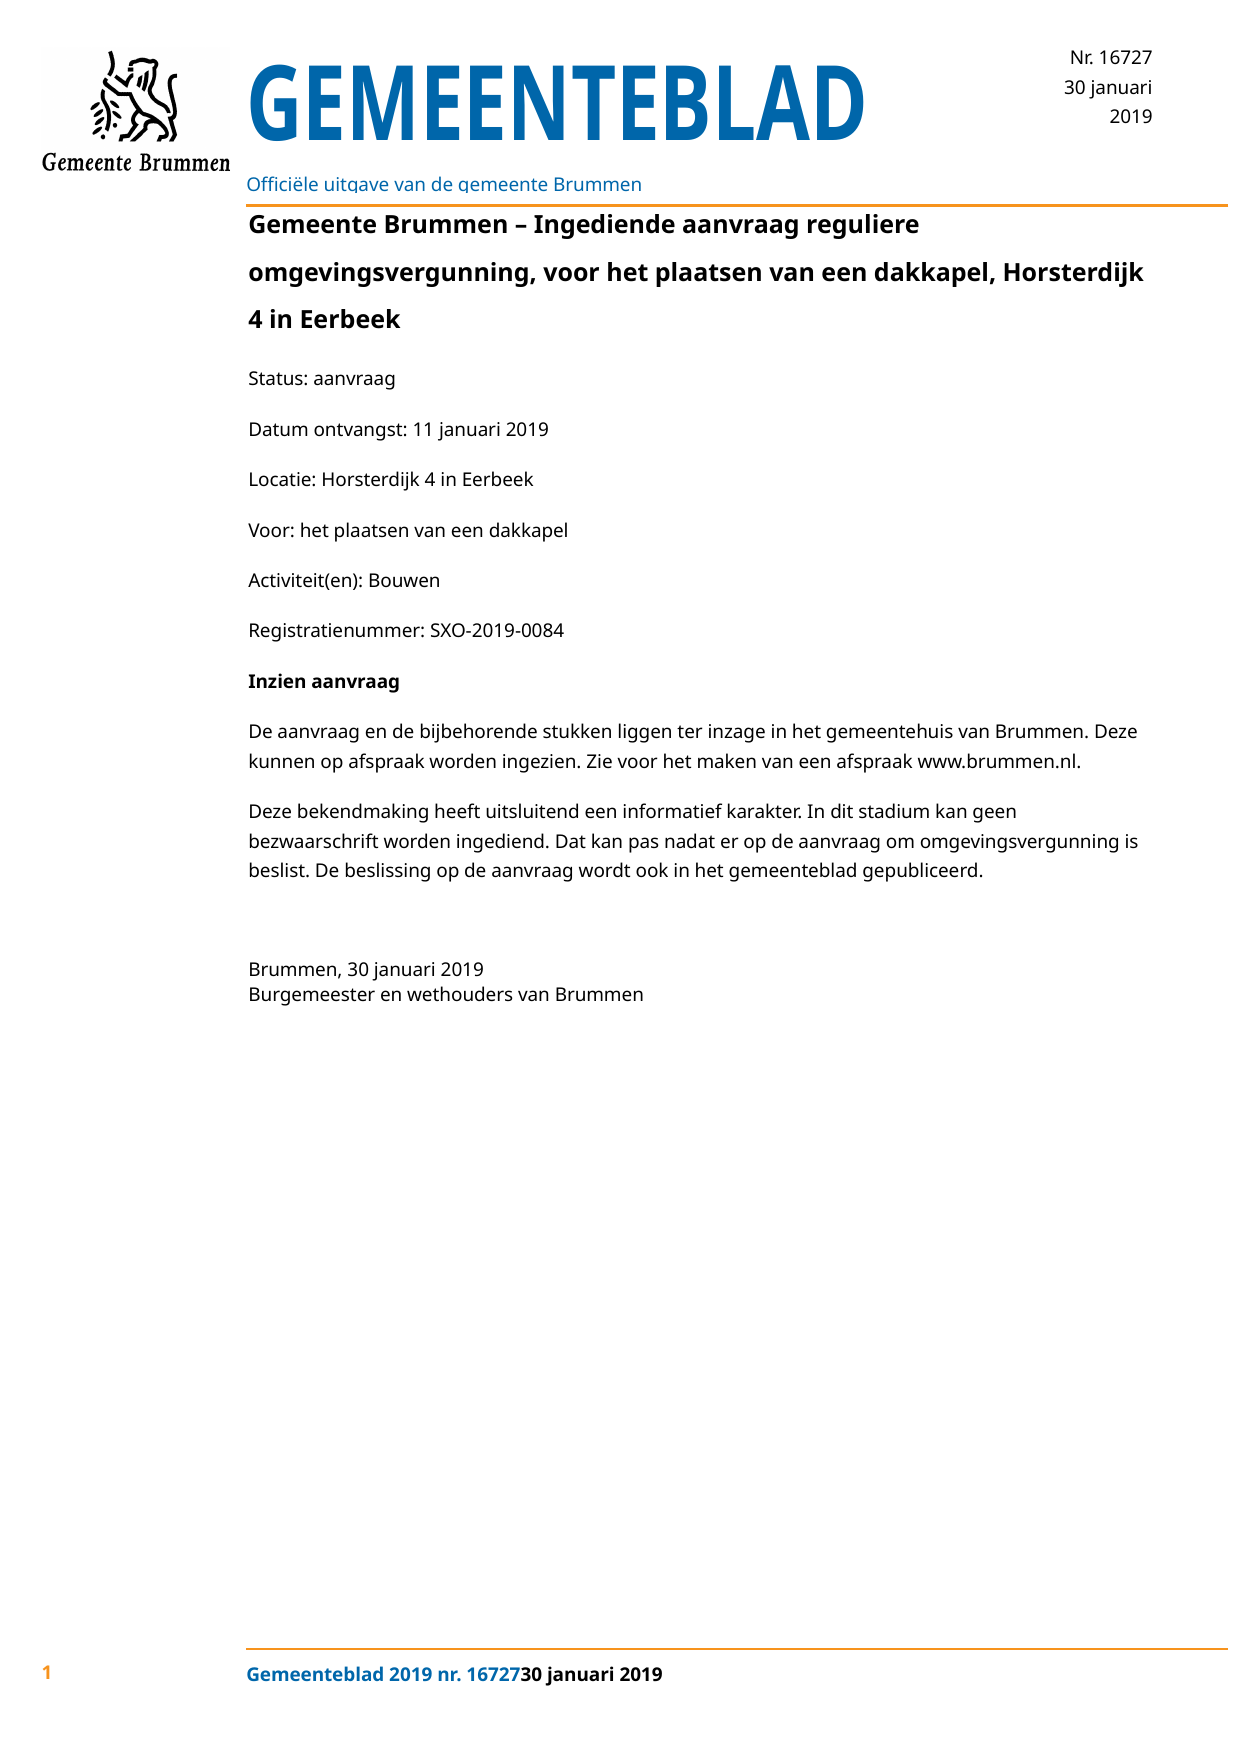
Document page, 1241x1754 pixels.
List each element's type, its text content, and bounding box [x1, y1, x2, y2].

text Gemeente Brummen – Ingediende aanvraag reguliere omgevingsvergunning, voor het plaatsen van een dakkapel, Horsterdijk 4 in Eerbeek [248, 207, 1152, 336]
text Registratienummer: SXO-2019-0084 [248, 618, 1152, 643]
text Voor: het plaatsen van een dakkapel [248, 517, 1152, 542]
text Datum ontvangst: 11 januari 2019 [248, 416, 1152, 442]
text Status: aanvraag [248, 366, 1152, 391]
picture [41, 47, 231, 172]
text Inzien aanvraag [248, 668, 1152, 694]
text Locatie: Horsterdijk 4 in Eerbeek [248, 466, 1152, 492]
text Burgemeester en wethouders van Brummen [248, 982, 1152, 1007]
text Brummen, 30 januari 2019 [248, 956, 1152, 982]
text Activiteit(en): Bouwen [248, 567, 1152, 593]
text De aanvraag en de bijbehorende stukken liggen ter inzage in het gemeentehuis van Brummen. Deze kunnen op afspraak worden ingezien. Zie voor het maken van een afspraak www.brummen.nl. [248, 718, 1152, 774]
text Deze bekendmaking heeft uitsluitend een informatief karakter. In dit stadium kan geen bezwaarschrift worden ingediend. Dat kan pas nadat er op de aanvraag om omgevingsvergunning is beslist. De beslissing op de aanvraag wordt ook in het gemeenteblad gepubliceerd. [248, 798, 1152, 883]
